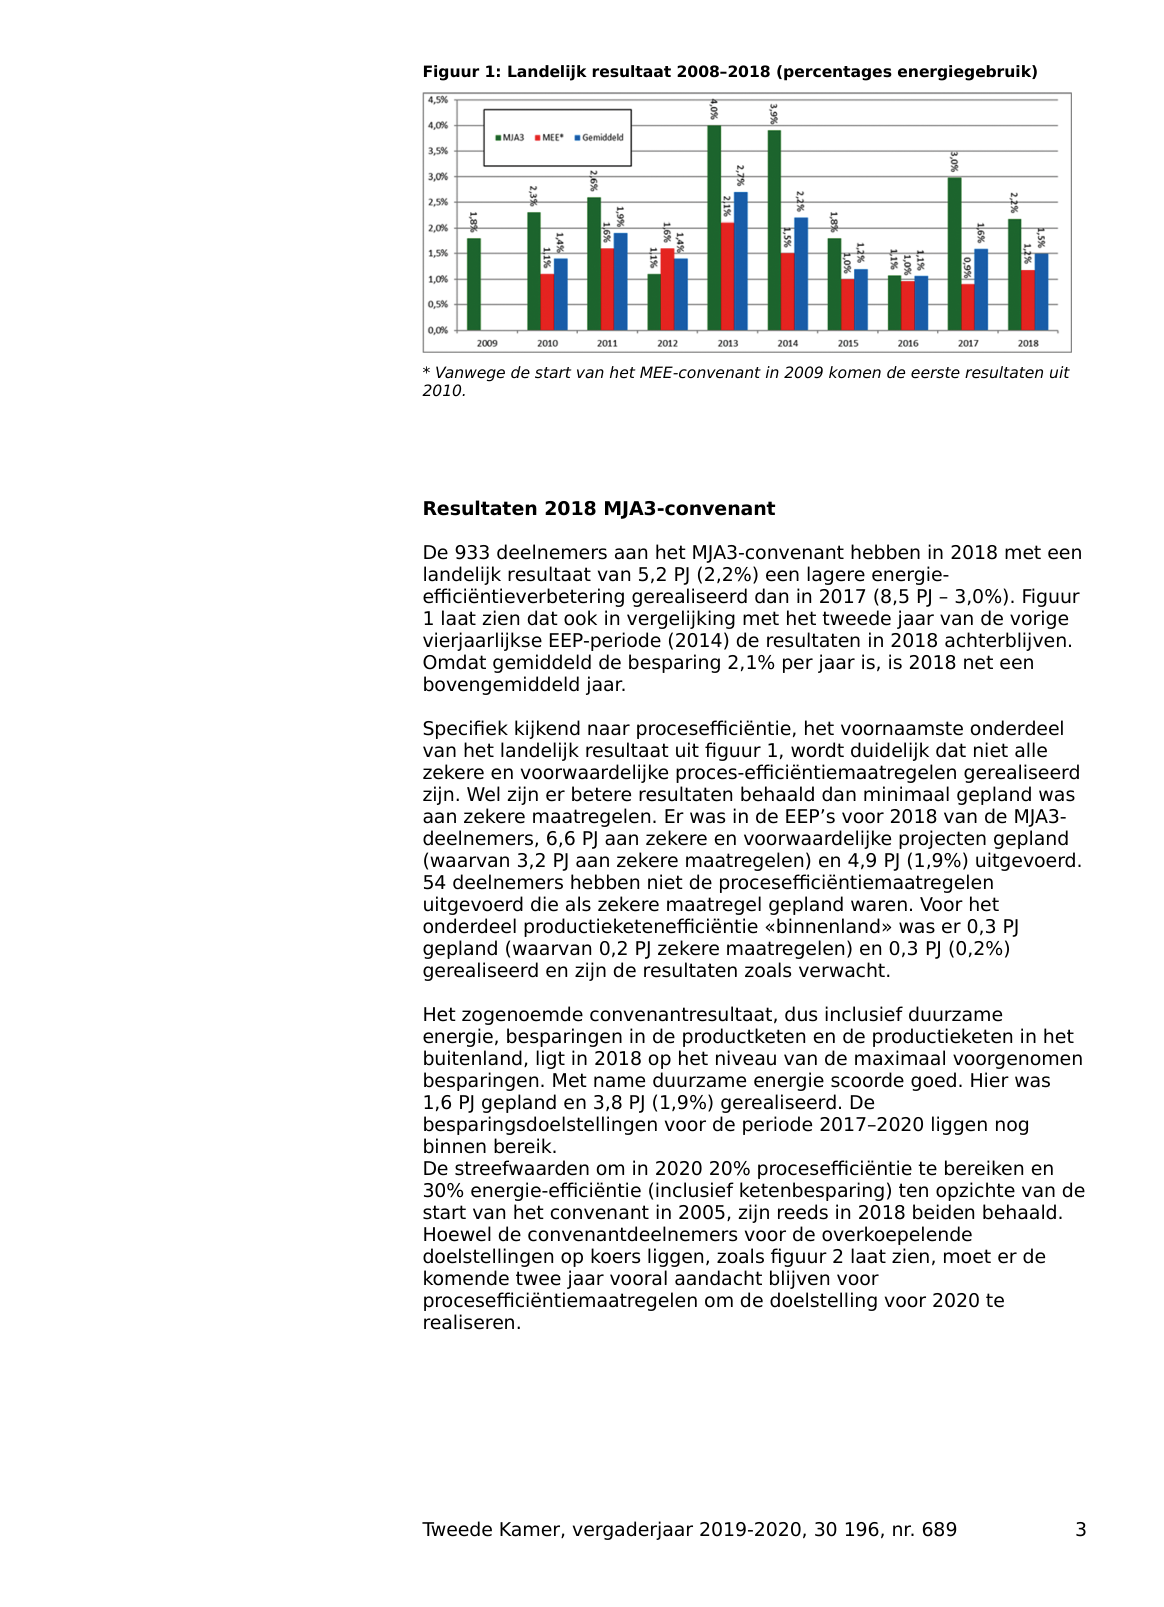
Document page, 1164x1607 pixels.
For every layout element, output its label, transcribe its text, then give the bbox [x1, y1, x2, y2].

subtitle Resultaten 2018 MJA3-convenant [422, 498, 1087, 520]
text * Vanwege de start van het MEE-convenant in 2009 komen de eerste resultaten uit 2010. [422, 364, 1072, 401]
text De 933 deelnemers aan het MJA3-convenant hebben in 2018 met een landelijk resultaat van 5,2 PJ (2,2%) een lagere energie-efficiëntieverbetering gerealiseerd dan in 2017 (8,5 PJ – 3,0%). Figuur 1 laat zien dat ook in vergelijking met het tweede jaar van de vorige vierjaarlijkse EEP-periode (2014) de resultaten in 2018 achterblijven. Omdat gemiddeld de besparing 2,1% per jaar is, is 2018 net een bovengemiddeld jaar. [422, 542, 1087, 696]
picture [422, 92, 1072, 353]
text De streefwaarden om in 2020 20% procesefficiëntie te bereiken en 30% energie-efficiëntie (inclusief ketenbesparing) ten opzichte van de start van het convenant in 2005, zijn reeds in 2018 beiden behaald. Hoewel de convenantdeelnemers voor de overkoepelende doelstellingen op koers liggen, zoals figuur 2 laat zien, moet er de komende twee jaar vooral aandacht blijven voor procesefficiëntiemaatregelen om de doelstelling voor 2020 te realiseren. [422, 1158, 1087, 1334]
text Het zogenoemde convenantresultaat, dus inclusief duurzame energie, besparingen in de productketen en de productieketen in het buitenland, ligt in 2018 op het niveau van de maximaal voorgenomen besparingen. Met name duurzame energie scoorde goed. Hier was 1,6 PJ gepland en 3,8 PJ (1,9%) gerealiseerd. De besparingsdoelstellingen voor de periode 2017–2020 liggen nog binnen bereik. [422, 1004, 1087, 1158]
text Figuur 1: Landelijk resultaat 2008–2018 (percentages energiegebruik) [422, 63, 1072, 81]
text Specifiek kijkend naar procesefficiëntie, het voornaamste onderdeel van het landelijk resultaat uit figuur 1, wordt duidelijk dat niet alle zekere en voorwaardelijke proces-efficiëntiemaatregelen gerealiseerd zijn. Wel zijn er betere resultaten behaald dan minimaal gepland was aan zekere maatregelen. Er was in de EEP’s voor 2018 van de MJA3-deelnemers, 6,6 PJ aan zekere en voorwaardelijke projecten gepland (waarvan 3,2 PJ aan zekere maatregelen) en 4,9 PJ (1,9%) uitgevoerd. 54 deelnemers hebben niet de procesefficiëntiemaatregelen uitgevoerd die als zekere maatregel gepland waren. Voor het onderdeel productieketenefficiëntie «binnenland» was er 0,3 PJ gepland (waarvan 0,2 PJ zekere maatregelen) en 0,3 PJ (0,2%) gerealiseerd en zijn de resultaten zoals verwacht. [422, 718, 1087, 982]
